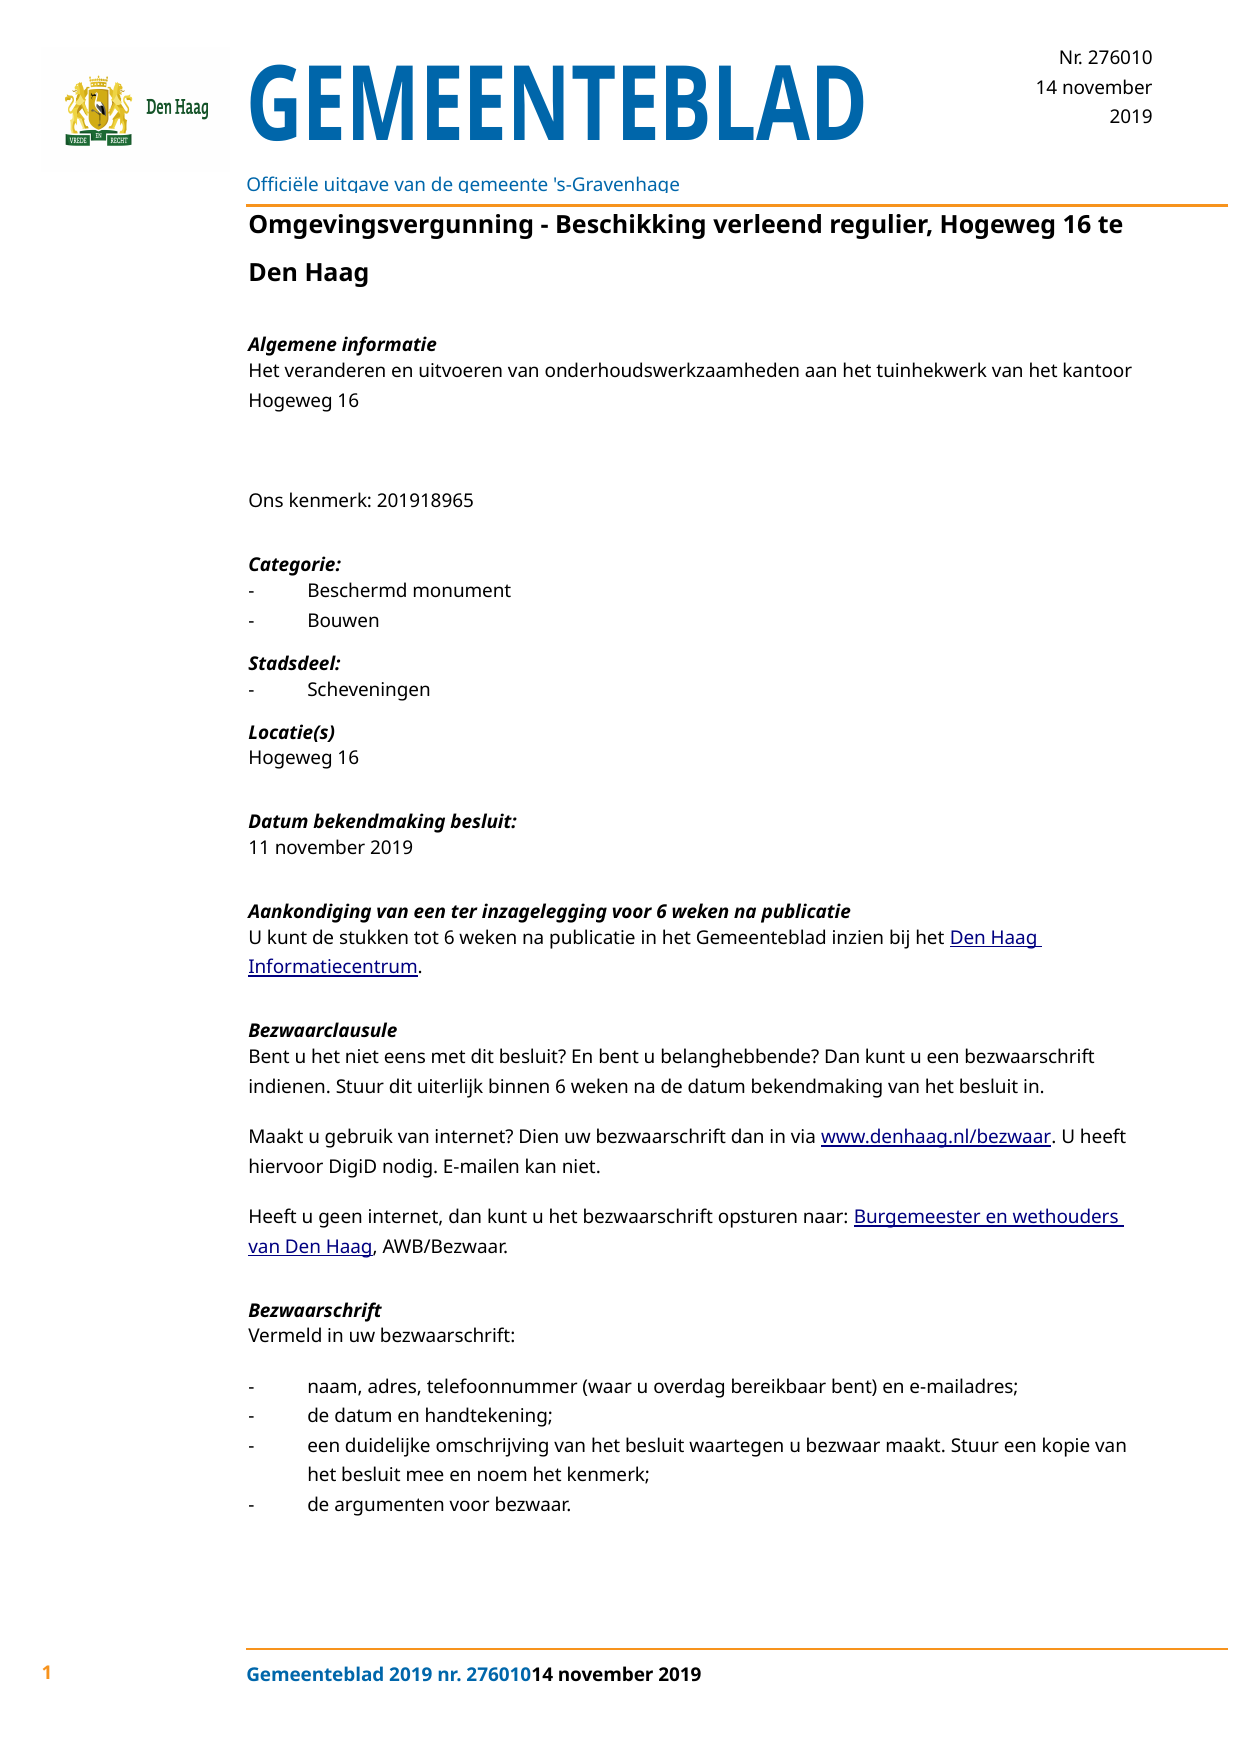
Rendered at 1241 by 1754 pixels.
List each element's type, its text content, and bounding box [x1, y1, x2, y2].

text Maakt u gebruik van internet? Dien uw bezwaarschrift dan in via www.denhaag.nl/bezwaar. U heeft hiervoor DigiD nodig. E-mailen kan niet. [248, 1123, 1152, 1178]
text U kunt de stukken tot 6 weken na publicatie in het Gemeenteblad inzien bij het Den Haag Informatiecentrum. [248, 924, 1152, 979]
list naam, adres, telefoonnummer (waar u overdag bereikbaar bent) en e-mailadres; [248, 1373, 1152, 1399]
text Het veranderen en uitvoeren van onderhoudswerkzaamheden aan het tuinhekwerk van het kantoor Hogeweg 16 [248, 357, 1152, 412]
text Aankondiging van een ter inzagelegging voor 6 weken na publicatie [248, 898, 1152, 924]
text Vermeld in uw bezwaarschrift: [248, 1322, 1152, 1348]
text Hogeweg 16 [248, 744, 1152, 770]
text Categorie: [248, 552, 1152, 577]
text Algemene informatie [248, 331, 1152, 357]
picture [41, 47, 231, 172]
text 11 november 2019 [248, 834, 1152, 860]
text Bezwaarclausule [248, 1017, 1152, 1043]
text Stadsdeel: [248, 650, 1152, 676]
list Bouwen [248, 607, 1152, 633]
text Bezwaarschrift [248, 1297, 1152, 1322]
text Ons kenmerk: 201918965 [248, 488, 1152, 513]
text Heeft u geen internet, dan kunt u het bezwaarschrift opsturen naar: Burgemeester en wethouders van Den Haag, AWB/Bezwaar. [248, 1203, 1152, 1258]
text Bent u het niet eens met dit besluit? En bent u belanghebbende? Dan kunt u een bezwaarschrift indienen. Stuur dit uiterlijk binnen 6 weken na de datum bekendmaking van het besluit in. [248, 1043, 1152, 1098]
list de argumenten voor bezwaar. [248, 1491, 1152, 1517]
list Scheveningen [248, 676, 1152, 701]
text Datum bekendmaking besluit: [248, 808, 1152, 834]
list de datum en handtekening; [248, 1402, 1152, 1428]
text Omgevingsvergunning - Beschikking verleend regulier, Hogeweg 16 te Den Haag [248, 207, 1152, 288]
list een duidelijke omschrijving van het besluit waartegen u bezwaar maakt. Stuur een kopie van het besluit mee en noem het kenmerk; [248, 1432, 1152, 1487]
text Locatie(s) [248, 719, 1152, 744]
list Beschermd monument [248, 577, 1152, 603]
